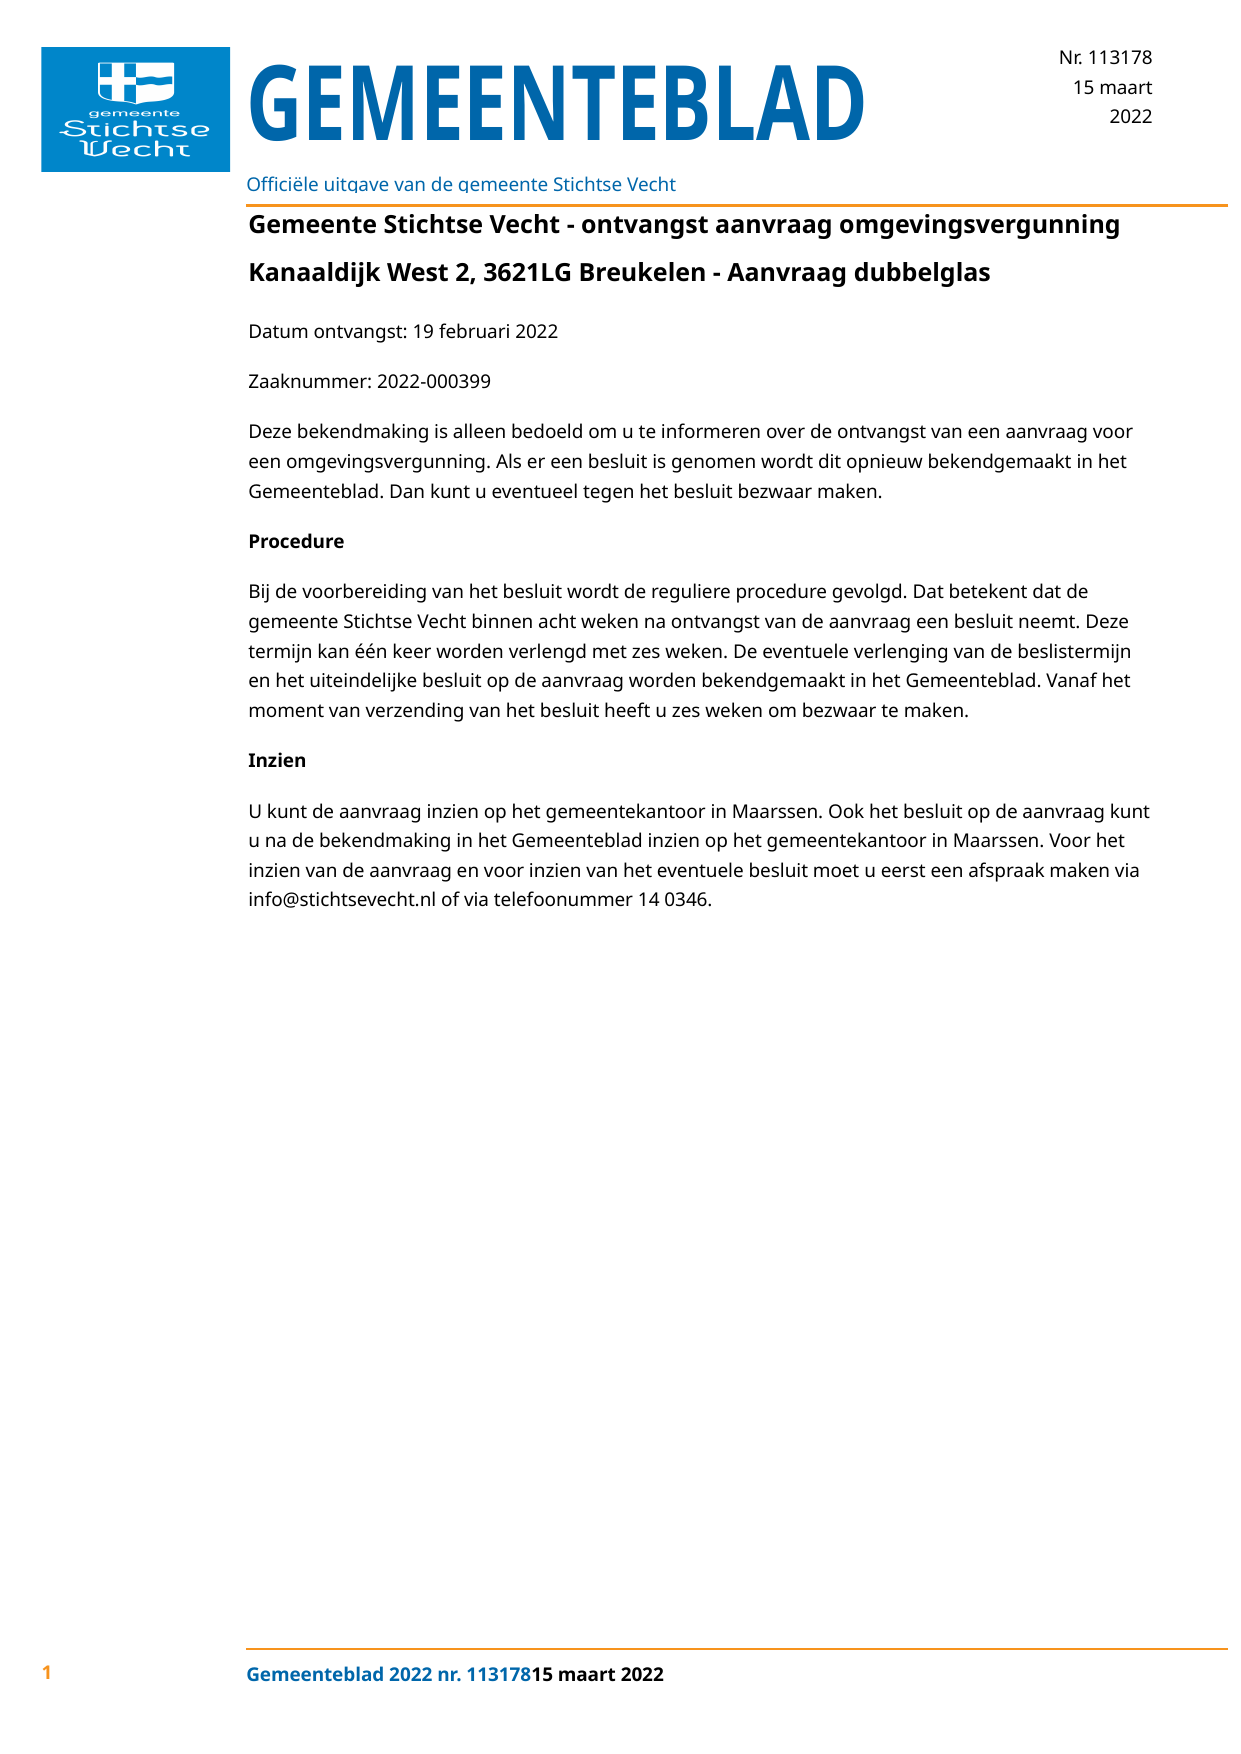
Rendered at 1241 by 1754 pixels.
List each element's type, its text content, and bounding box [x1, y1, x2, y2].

text Deze bekendmaking is alleen bedoeld om u te informeren over de ontvangst van een aanvraag voor een omgevingsvergunning. Als er een besluit is genomen wordt dit opnieuw bekendgemaakt in het Gemeenteblad. Dan kunt u eventueel tegen het besluit bezwaar maken. [248, 419, 1152, 504]
text Zaaknummer: 2022-000399 [248, 368, 1152, 394]
text Inzien [248, 747, 1152, 773]
text Procedure [248, 528, 1152, 554]
picture [137, 63, 174, 103]
text Gemeente Stichtse Vecht - ontvangst aanvraag omgevingsvergunning Kanaaldijk West 2, 3621LG Breukelen - Aanvraag dubbelglas [248, 207, 1152, 288]
text Bij de voorbereiding van het besluit wordt de reguliere procedure gevolgd. Dat betekent dat de gemeente Stichtse Vecht binnen acht weken na ontvangst van de aanvraag een besluit neemt. Deze termijn kan één keer worden verlengd met zes weken. De eventuele verlenging van de beslistermijn en het uiteindelijke besluit op de aanvraag worden bekendgemaakt in het Gemeenteblad. Vanaf het moment van verzending van het besluit heeft u zes weken om bezwaar te maken. [248, 579, 1152, 723]
text U kunt de aanvraag inzien op het gemeentekantoor in Maarssen. Ook het besluit op de aanvraag kunt u na de bekendmaking in het Gemeenteblad inzien op het gemeentekantoor in Maarssen. Voor het inzien van de aanvraag en voor inzien van het eventuele besluit moet u eerst een afspraak maken via info@stichtsevecht.nl of via telefoonummer 14 0346. [248, 798, 1152, 912]
text Datum ontvangst: 19 februari 2022 [248, 318, 1152, 344]
picture [99, 63, 135, 101]
